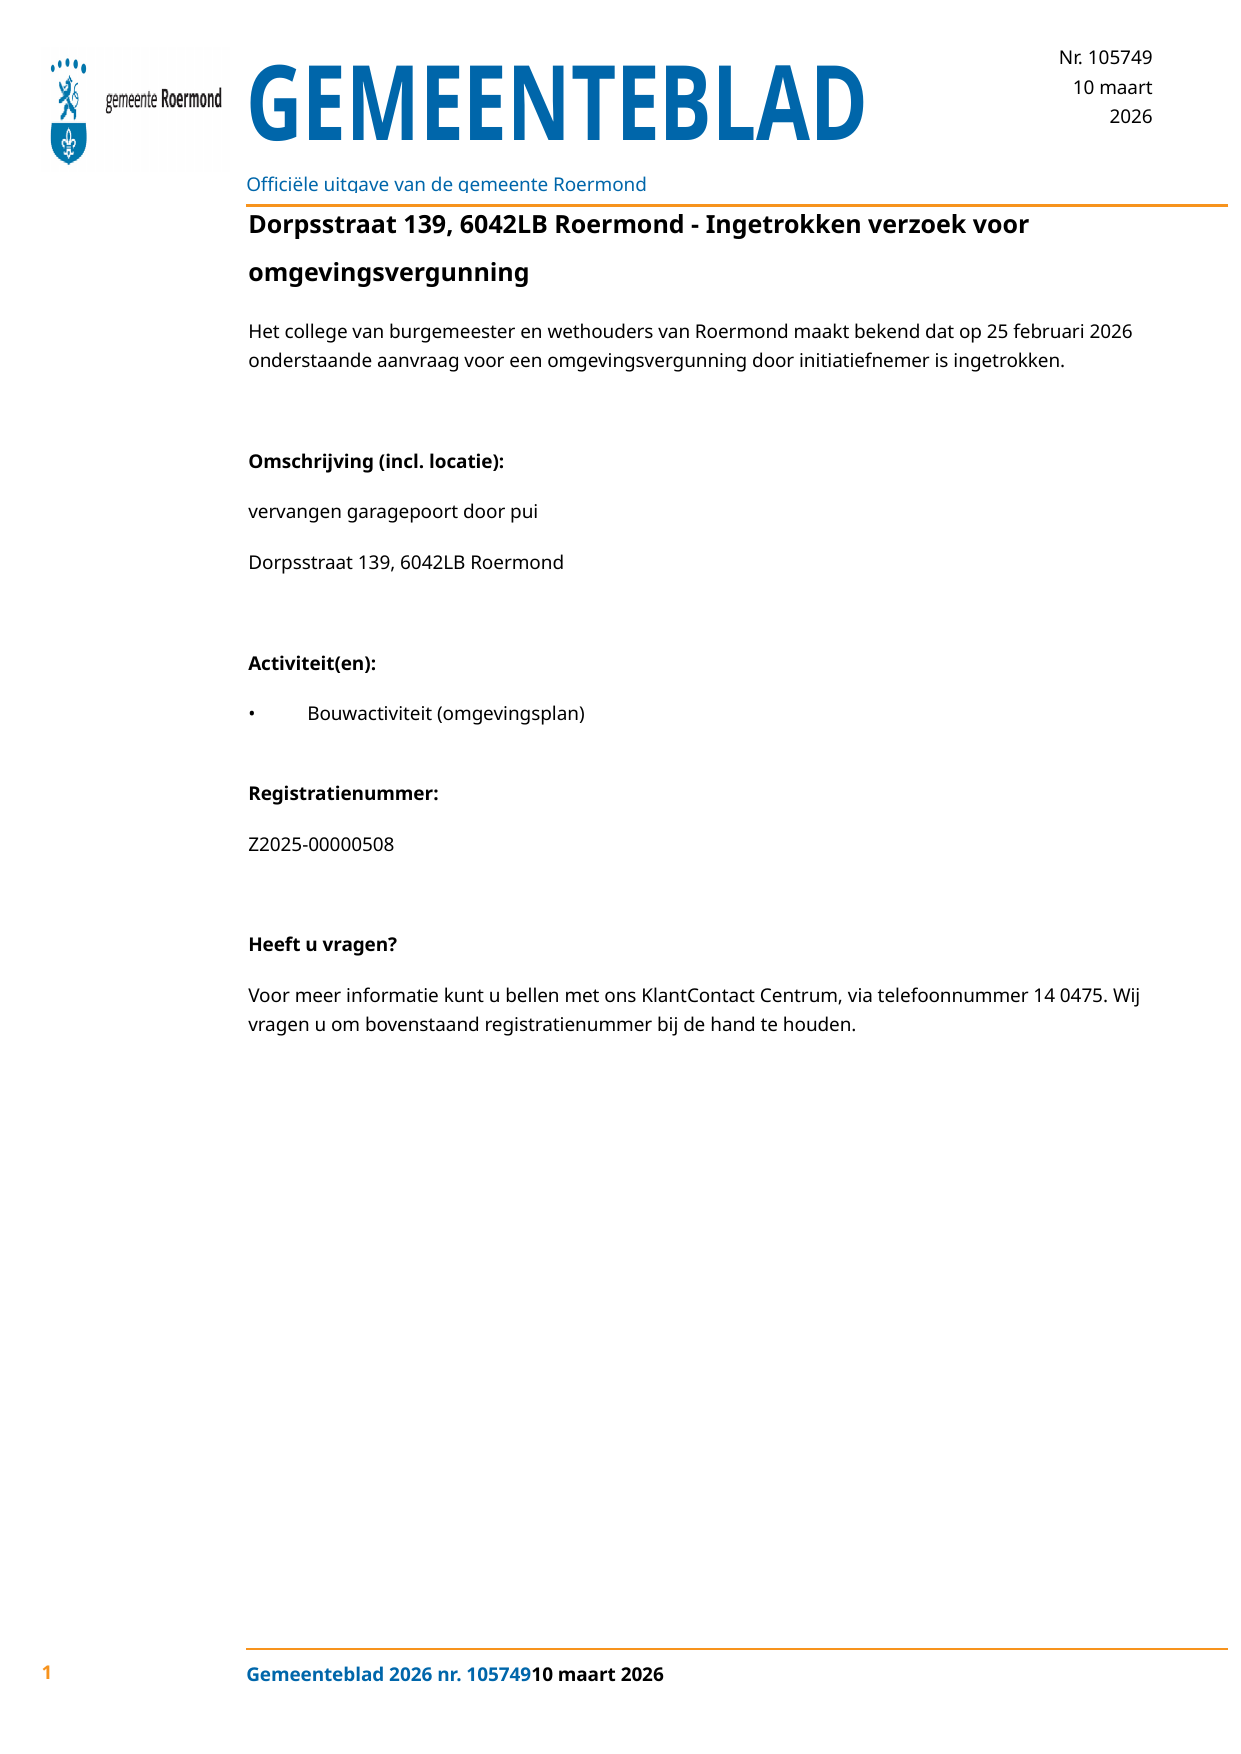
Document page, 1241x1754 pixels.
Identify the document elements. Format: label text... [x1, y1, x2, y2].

text vervangen garagepoort door pui [248, 499, 1152, 524]
text Heeft u vragen? [248, 932, 1152, 957]
text Z2025-00000508 [248, 831, 1152, 857]
text Het college van burgemeester en wethouders van Roermond maakt bekend dat op 25 februari 2026 onderstaande aanvraag voor een omgevingsvergunning door initiatiefnemer is ingetrokken. [248, 318, 1152, 373]
list Bouwactiviteit (omgevingsplan) [248, 700, 1152, 726]
text Dorpsstraat 139, 6042LB Roermond - Ingetrokken verzoek voor omgevingsvergunning [248, 207, 1152, 288]
text Dorpsstraat 139, 6042LB Roermond [248, 549, 1152, 575]
text Voor meer informatie kunt u bellen met ons KlantContact Centrum, via telefoonnummer 14 0475. Wij vragen u om bovenstaand registratienummer bij de hand te houden. [248, 982, 1152, 1037]
picture [41, 47, 231, 172]
text Registratienummer: [248, 780, 1152, 806]
text Activiteit(en): [248, 650, 1152, 676]
text Omschrijving (incl. locatie): [248, 448, 1152, 474]
